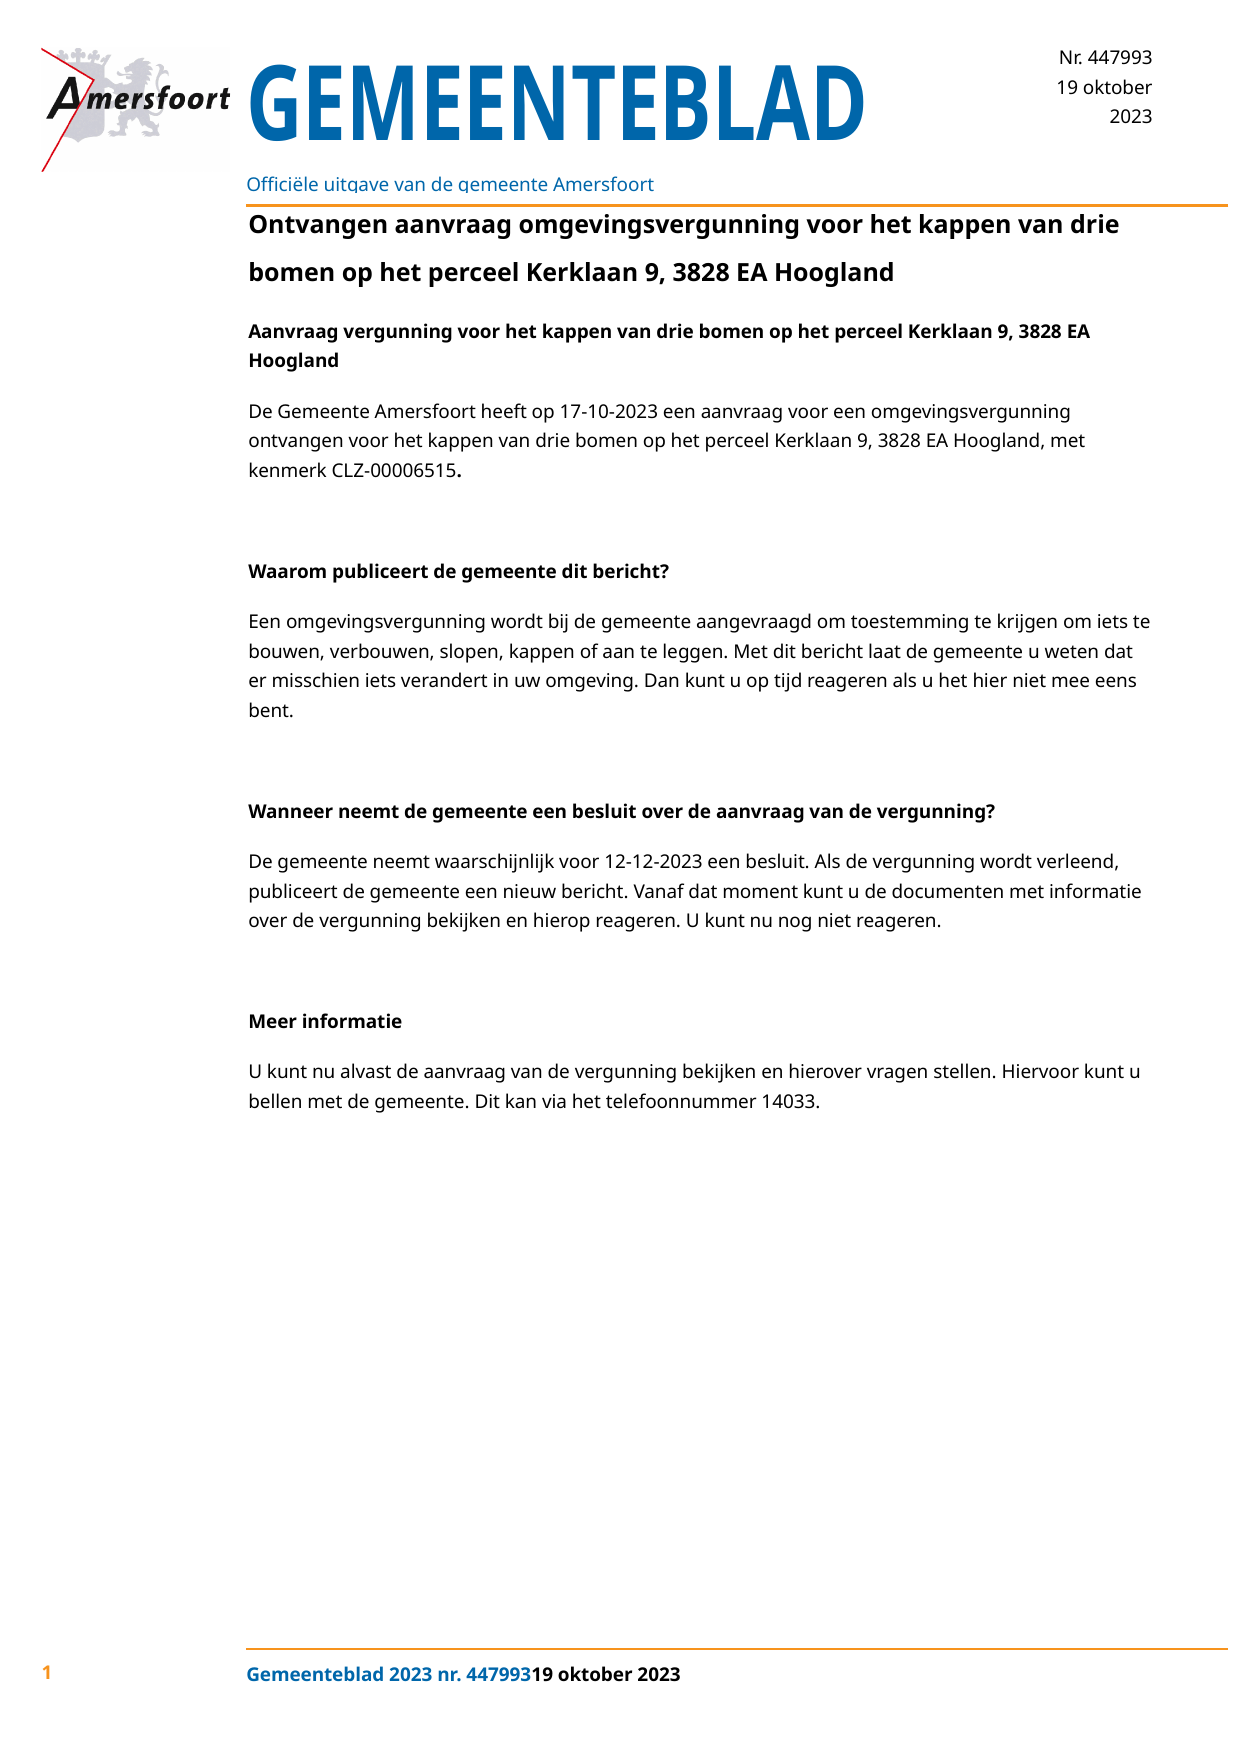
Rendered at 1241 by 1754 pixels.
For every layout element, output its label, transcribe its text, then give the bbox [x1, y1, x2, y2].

text Wanneer neemt de gemeente een besluit over de aanvraag van de vergunning? [248, 798, 1152, 824]
text De Gemeente Amersfoort heeft op 17-10-2023 een aanvraag voor een omgevingsvergunning ontvangen voor het kappen van drie bomen op het perceel Kerklaan 9, 3828 EA Hoogland, met kenmerk CLZ-00006515. [248, 398, 1152, 483]
text Aanvraag vergunning voor het kappen van drie bomen op het perceel Kerklaan 9, 3828 EA Hoogland [248, 318, 1152, 373]
text Een omgevingsvergunning wordt bij de gemeente aangevraagd om toestemming te krijgen om iets te bouwen, verbouwen, slopen, kappen of aan te leggen. Met dit bericht laat de gemeente u weten dat er misschien iets verandert in uw omgeving. Dan kunt u op tijd reageren als u het hier niet mee eens bent. [248, 608, 1152, 723]
picture [41, 47, 231, 172]
text De gemeente neemt waarschijnlijk voor 12-12-2023 een besluit. Als de vergunning wordt verleend, publiceert de gemeente een nieuw bericht. Vanaf dat moment kunt u de documenten met informatie over de vergunning bekijken en hierop reageren. U kunt nu nog niet reageren. [248, 848, 1152, 933]
text Meer informatie [248, 1008, 1152, 1034]
text Waarom publiceert de gemeente dit bericht? [248, 558, 1152, 584]
text U kunt nu alvast de aanvraag van de vergunning bekijken en hierover vragen stellen. Hiervoor kunt u bellen met de gemeente. Dit kan via het telefoonnummer 14033. [248, 1059, 1152, 1114]
text Ontvangen aanvraag omgevingsvergunning voor het kappen van drie bomen op het perceel Kerklaan 9, 3828 EA Hoogland [248, 207, 1152, 288]
